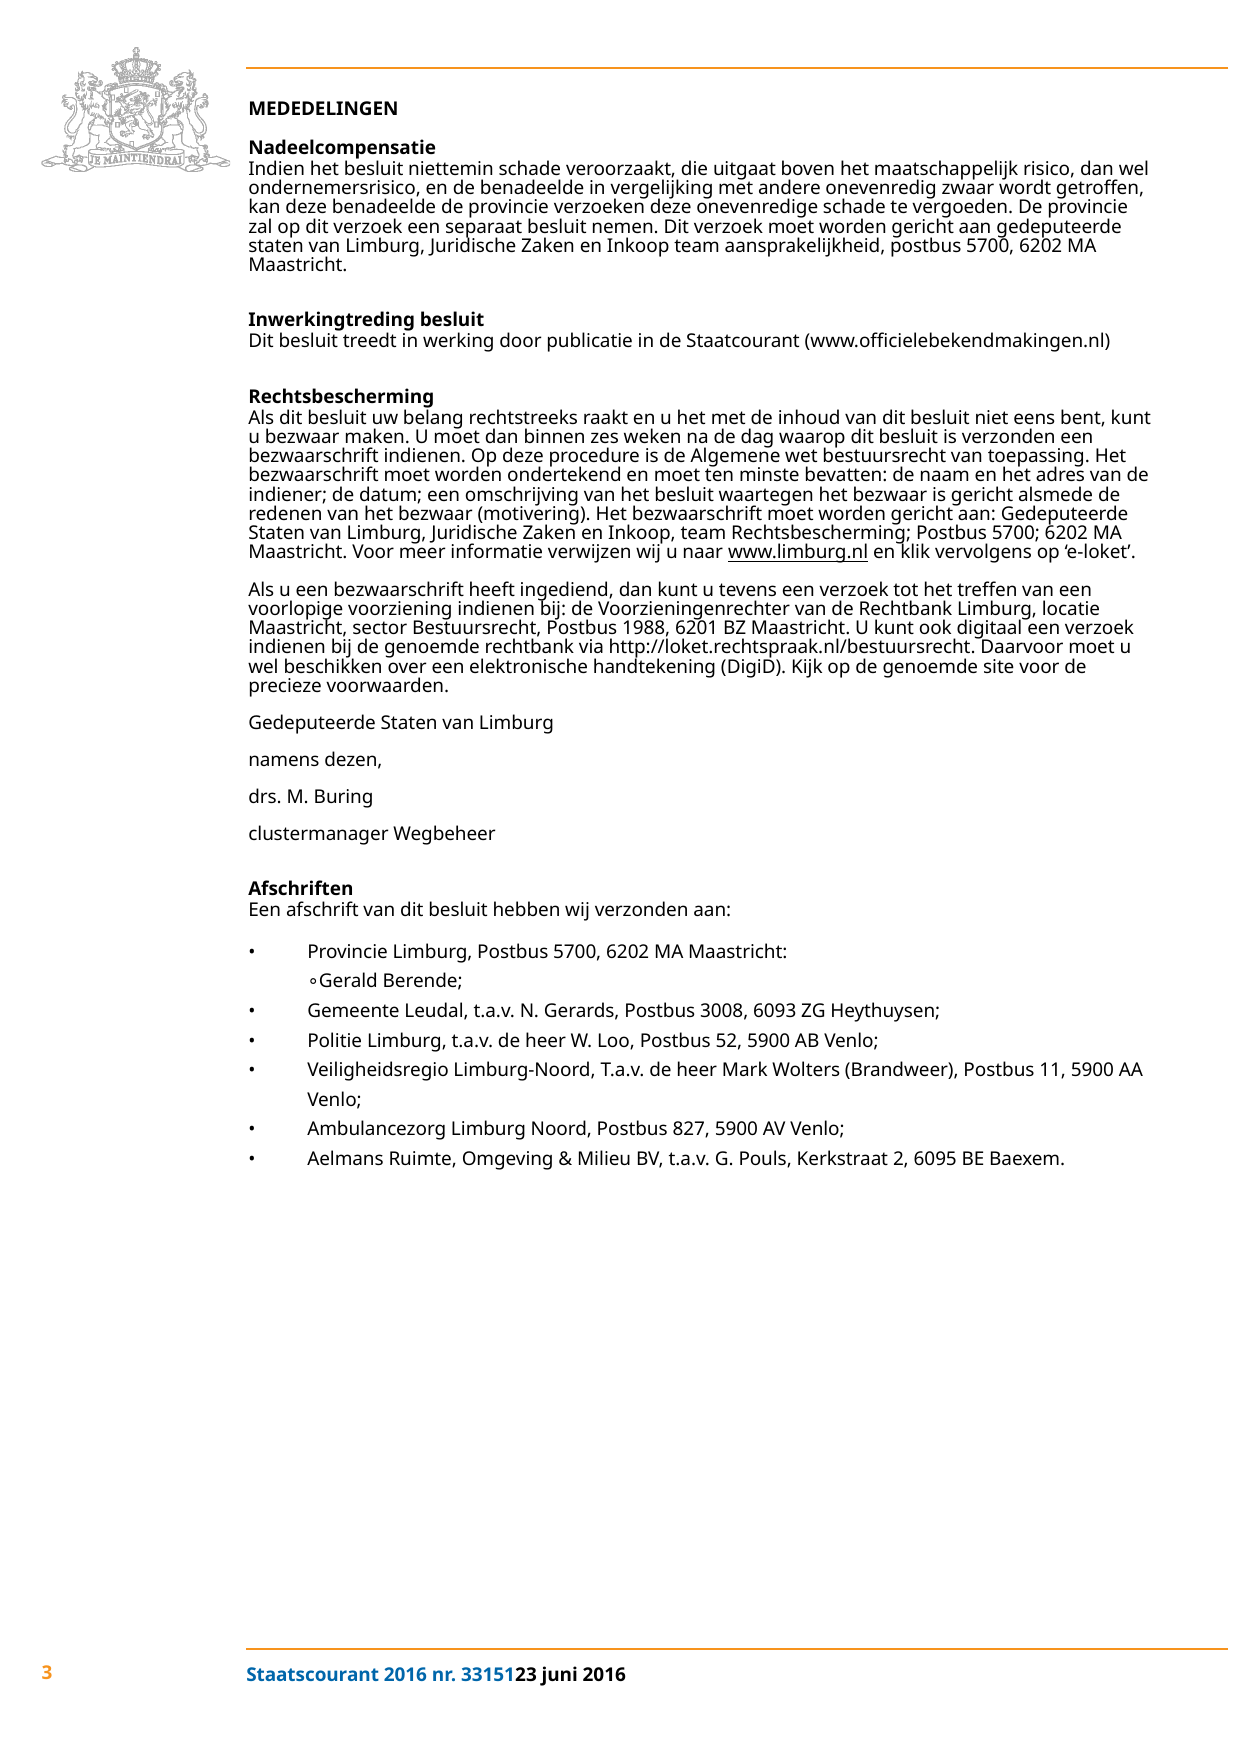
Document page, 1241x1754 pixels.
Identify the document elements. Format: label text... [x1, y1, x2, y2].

text MEDEDELINGEN [248, 95, 1152, 121]
list Provincie Limburg, Postbus 5700, 6202 MA Maastricht: [248, 938, 1152, 964]
text Rechtsbescherming [248, 383, 1152, 409]
text Een afschrift van dit besluit hebben wij verzonden aan: [248, 901, 1152, 920]
list Veiligheidsregio Limburg-Noord, T.a.v. de heer Mark Wolters (Brandweer), Postbus 11, 5900 AA Venlo; [248, 1056, 1152, 1112]
text drs. M. Buring [248, 788, 1152, 807]
text Inwerkingtreding besluit [248, 307, 1152, 332]
text Als dit besluit uw belang rechtstreeks raakt en u het met de inhoud van dit besluit niet eens bent, kunt u bezwaar maken. U moet dan binnen zes weken na de dag waarop dit besluit is verzonden een bezwaarschrift indienen. Op deze procedure is de Algemene wet bestuursrecht van toepassing. Het bezwaarschrift moet worden ondertekend en moet ten minste bevatten: de naam en het adres van de indiener; de datum; een omschrijving van het besluit waartegen het bezwaar is gericht alsmede de redenen van het bezwaar (motivering). Het bezwaarschrift moet worden gericht aan: Gedeputeerde Staten van Limburg, Juridische Zaken en Inkoop, team Rechtsbescherming; Postbus 5700; 6202 MA Maastricht. Voor meer informatie verwijzen wij u naar www.limburg.nl en klik vervolgens op ‘e-loket’. [248, 409, 1152, 563]
list Gemeente Leudal, t.a.v. N. Gerards, Postbus 3008, 6093 ZG Heythuysen; [248, 997, 1152, 1023]
text Dit besluit treedt in werking door publicatie in de Staatcourant (www.officielebekendmakingen.nl) [248, 332, 1152, 352]
text namens dezen, [248, 751, 1152, 770]
text Als u een bezwaarschrift heeft ingediend, dan kunt u tevens een verzoek tot het treffen van een voorlopige voorziening indienen bij: de Voorzieningenrechter van de Rechtbank Limburg, locatie Maastricht, sector Bestuursrecht, Postbus 1988, 6201 BZ Maastricht. U kunt ook digitaal een verzoek indienen bij de genoemde rechtbank via http://loket.rechtspraak.nl/bestuursrecht. Daarvoor moet u wel beschikken over een elektronische handtekening (DigiD). Kijk op de genoemde site voor de precieze voorwaarden. [248, 581, 1152, 696]
list ∘Gerald Berende; [248, 968, 1152, 993]
picture [41, 47, 231, 172]
list Politie Limburg, t.a.v. de heer W. Loo, Postbus 52, 5900 AB Venlo; [248, 1027, 1152, 1052]
text clustermanager Wegbeheer [248, 825, 1152, 844]
list Aelmans Ruimte, Omgeving & Milieu BV, t.a.v. G. Pouls, Kerkstraat 2, 6095 BE Baexem. [248, 1145, 1152, 1171]
text Afschriften [248, 875, 1152, 901]
list Ambulancezorg Limburg Noord, Postbus 827, 5900 AV Venlo; [248, 1116, 1152, 1141]
text Nadeelcompensatie [248, 134, 1152, 160]
text Indien het besluit niettemin schade veroorzaakt, die uitgaat boven het maatschappelijk risico, dan wel ondernemersrisico, en de benadeelde in vergelijking met andere onevenredig zwaar wordt getroffen, kan deze benadeelde de provincie verzoeken deze onevenredige schade te vergoeden. De provincie zal op dit verzoek een separaat besluit nemen. Dit verzoek moet worden gericht aan gedeputeerde staten van Limburg, Juridische Zaken en Inkoop team aansprakelijkheid, postbus 5700, 6202 MA Maastricht. [248, 160, 1152, 275]
text Gedeputeerde Staten van Limburg [248, 714, 1152, 733]
